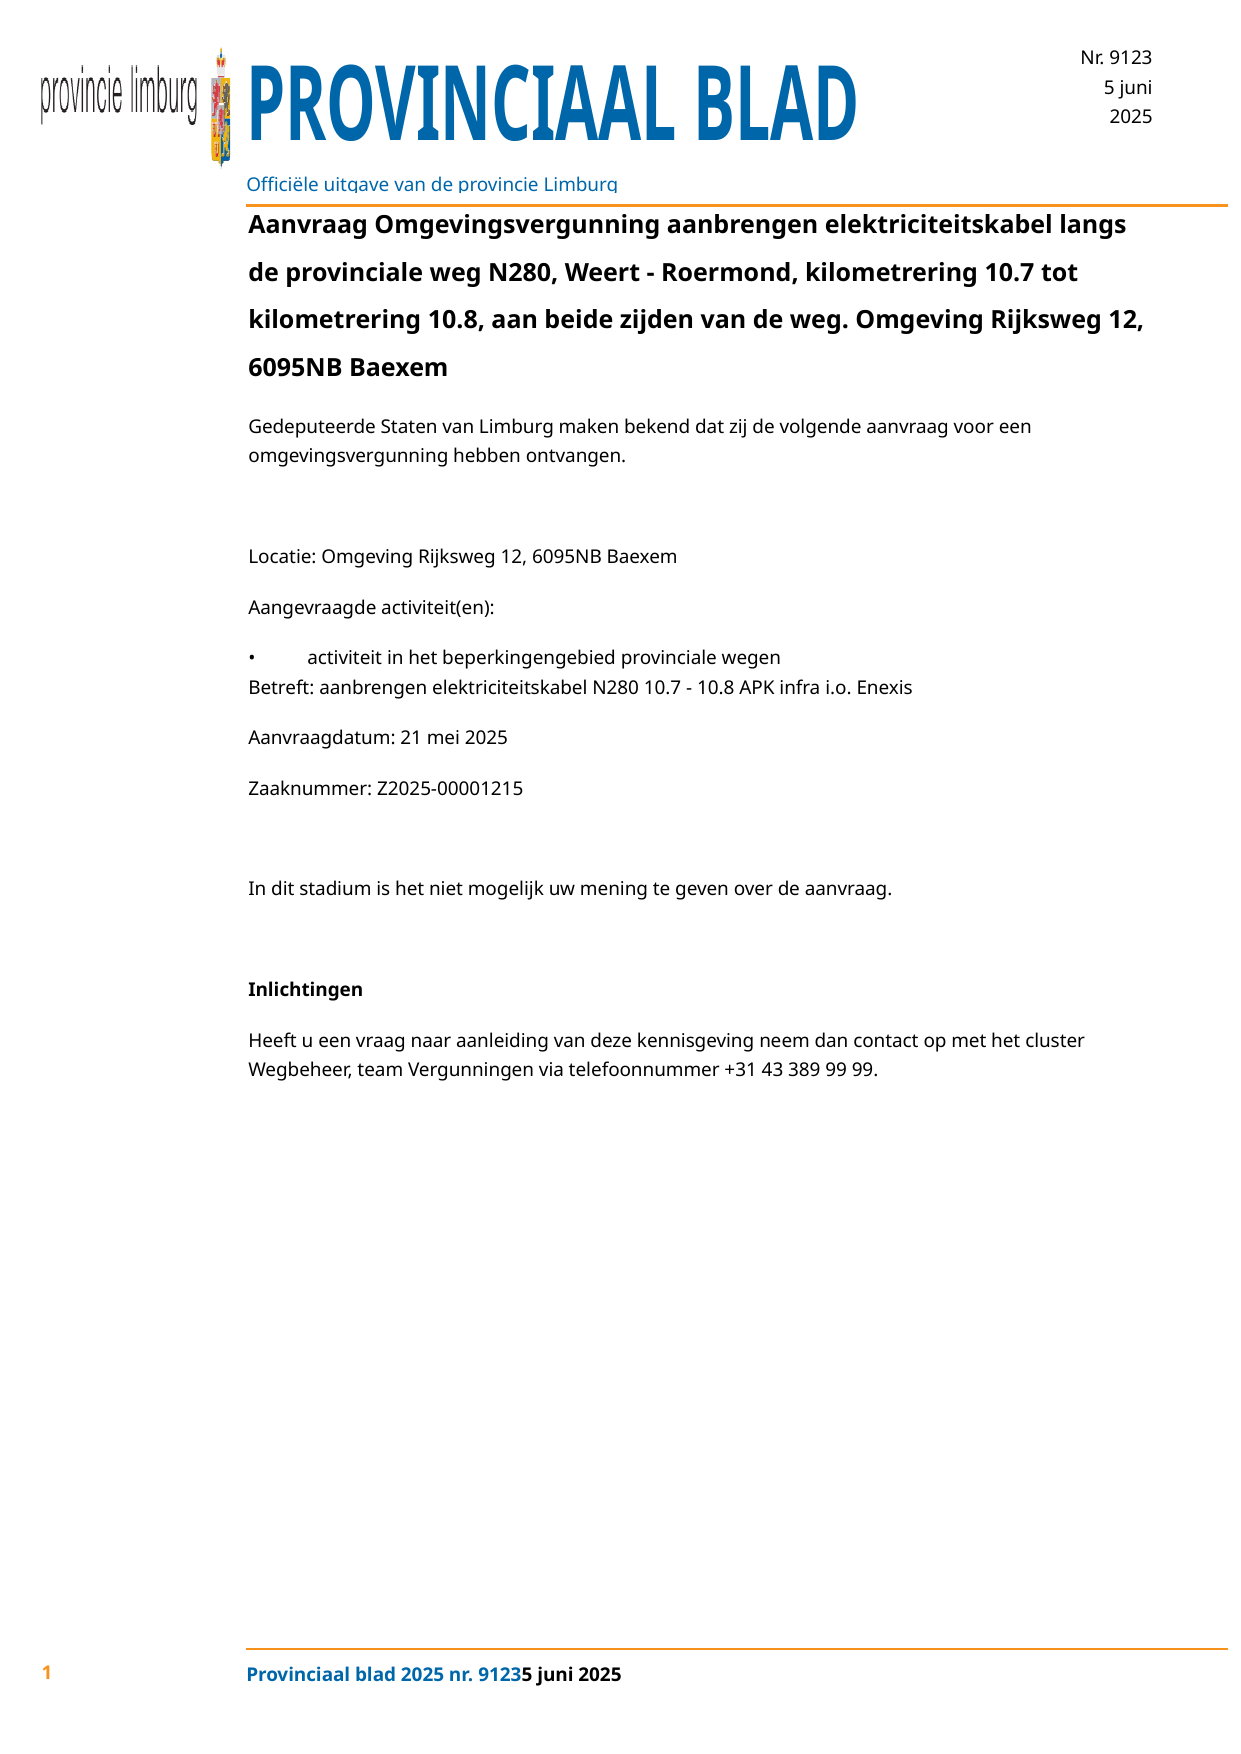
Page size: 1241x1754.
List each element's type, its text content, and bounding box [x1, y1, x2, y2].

text Locatie: Omgeving Rijksweg 12, 6095NB Baexem [248, 543, 1152, 569]
picture [41, 47, 231, 172]
text In dit stadium is het niet mogelijk uw mening te geven over de aanvraag. [248, 876, 1152, 901]
text Zaaknummer: Z2025-00001215 [248, 775, 1152, 801]
text Heeft u een vraag naar aanleiding van deze kennisgeving neem dan contact op met het cluster Wegbeheer, team Vergunningen via telefoonnummer +31 43 389 99 99. [248, 1027, 1152, 1082]
text Gedeputeerde Staten van Limburg maken bekend dat zij de volgende aanvraag voor een omgevingsvergunning hebben ontvangen. [248, 413, 1152, 468]
text Aangevraagde activiteit(en): [248, 594, 1152, 620]
text Betreft: aanbrengen elektriciteitskabel N280 10.7 - 10.8 APK infra i.o. Enexis [248, 674, 1152, 700]
list activiteit in het beperkingengebied provinciale wegen [248, 644, 1152, 670]
text Aanvraag Omgevingsvergunning aanbrengen elektriciteitskabel langs de provinciale weg N280, Weert - Roermond, kilometrering 10.7 tot kilometrering 10.8, aan beide zijden van de weg. Omgeving Rijksweg 12, 6095NB Baexem [248, 207, 1152, 384]
text Inlichtingen [248, 976, 1152, 1002]
text Aanvraagdatum: 21 mei 2025 [248, 724, 1152, 750]
